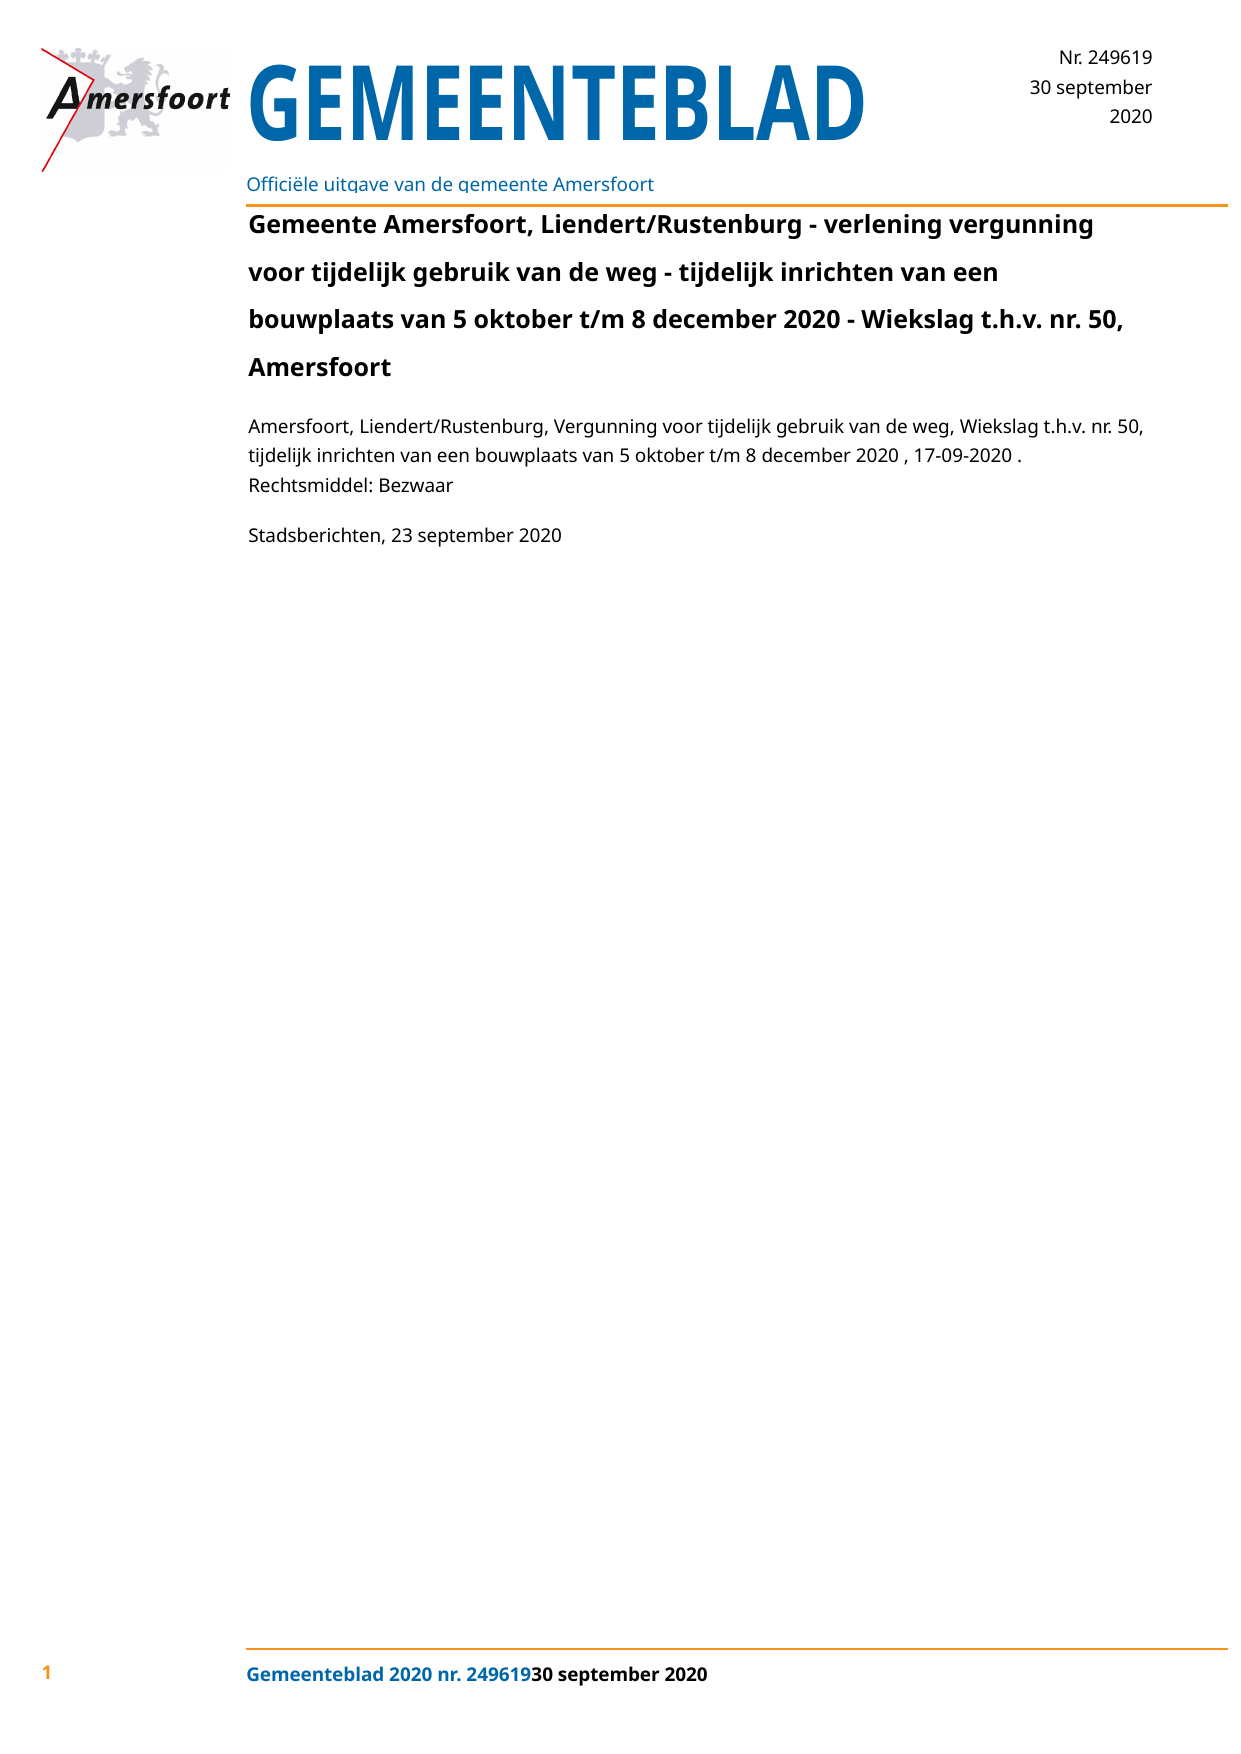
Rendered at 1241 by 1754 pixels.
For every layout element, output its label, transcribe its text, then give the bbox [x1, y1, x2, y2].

text Stadsberichten, 23 september 2020 [248, 523, 1152, 548]
text Gemeente Amersfoort, Liendert/Rustenburg - verlening vergunning voor tijdelijk gebruik van de weg - tijdelijk inrichten van een bouwplaats van 5 oktober t/m 8 december 2020 - Wiekslag t.h.v. nr. 50, Amersfoort [248, 207, 1152, 384]
picture [41, 47, 231, 172]
text Amersfoort, Liendert/Rustenburg, Vergunning voor tijdelijk gebruik van de weg, Wiekslag t.h.v. nr. 50, tijdelijk inrichten van een bouwplaats van 5 oktober t/m 8 december 2020 , 17-09-2020 . Rechtsmiddel: Bezwaar [248, 413, 1152, 498]
